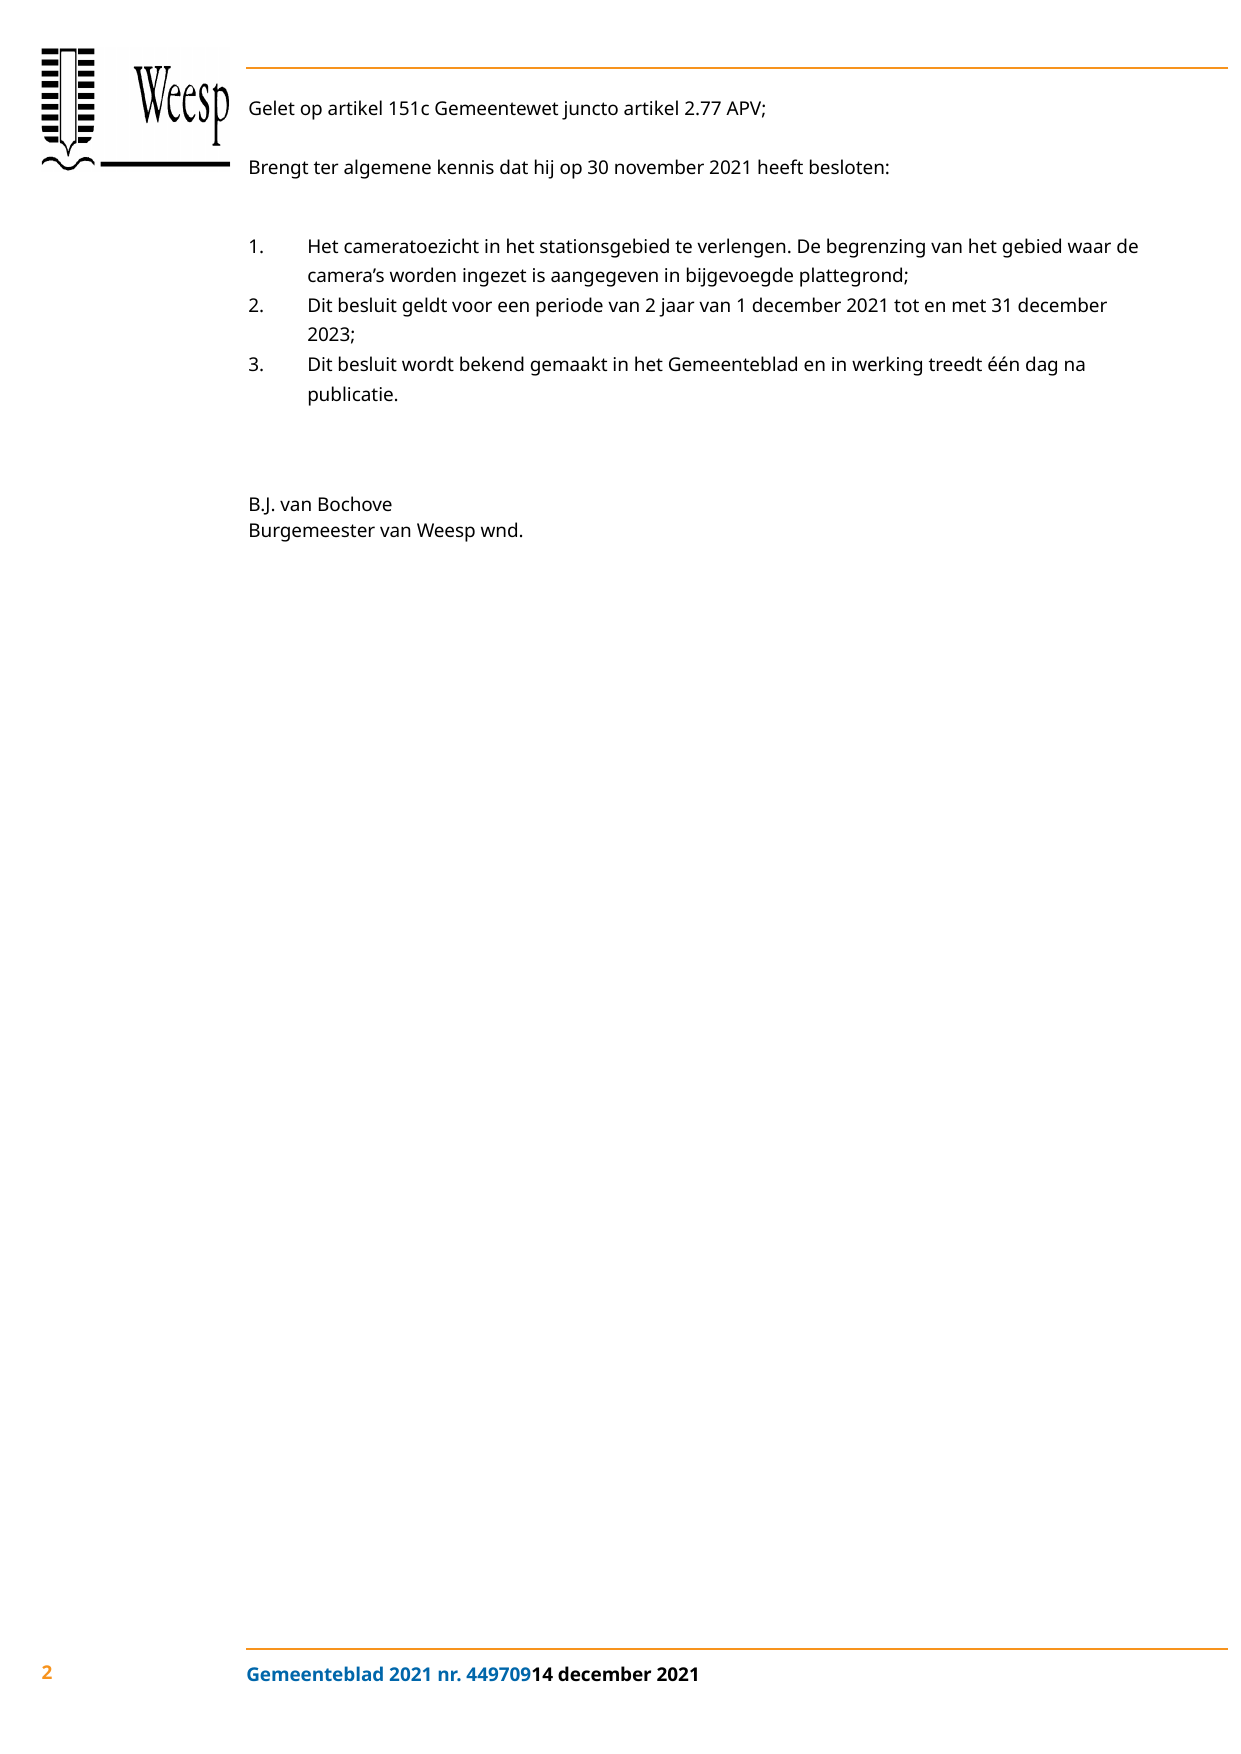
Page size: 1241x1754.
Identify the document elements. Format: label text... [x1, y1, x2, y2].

list Het cameratoezicht in het stationsgebied te verlengen. De begrenzing van het gebied waar de camera’s worden ingezet is aangegeven in bijgevoegde plattegrond; [248, 233, 1152, 288]
list Dit besluit wordt bekend gemaakt in het Gemeenteblad en in werking treedt één dag na publicatie. [248, 351, 1152, 406]
picture [41, 47, 231, 172]
list Dit besluit geldt voor een periode van 2 jaar van 1 december 2021 tot en met 31 december 2023; [248, 292, 1152, 347]
text Burgemeester van Weesp wnd. [248, 517, 1152, 543]
text Gelet op artikel 151c Gemeentewet juncto artikel 2.77 APV; [248, 95, 1152, 121]
text Brengt ter algemene kennis dat hij op 30 november 2021 heeft besloten: [248, 154, 1152, 180]
text B.J. van Bochove [248, 491, 1152, 517]
